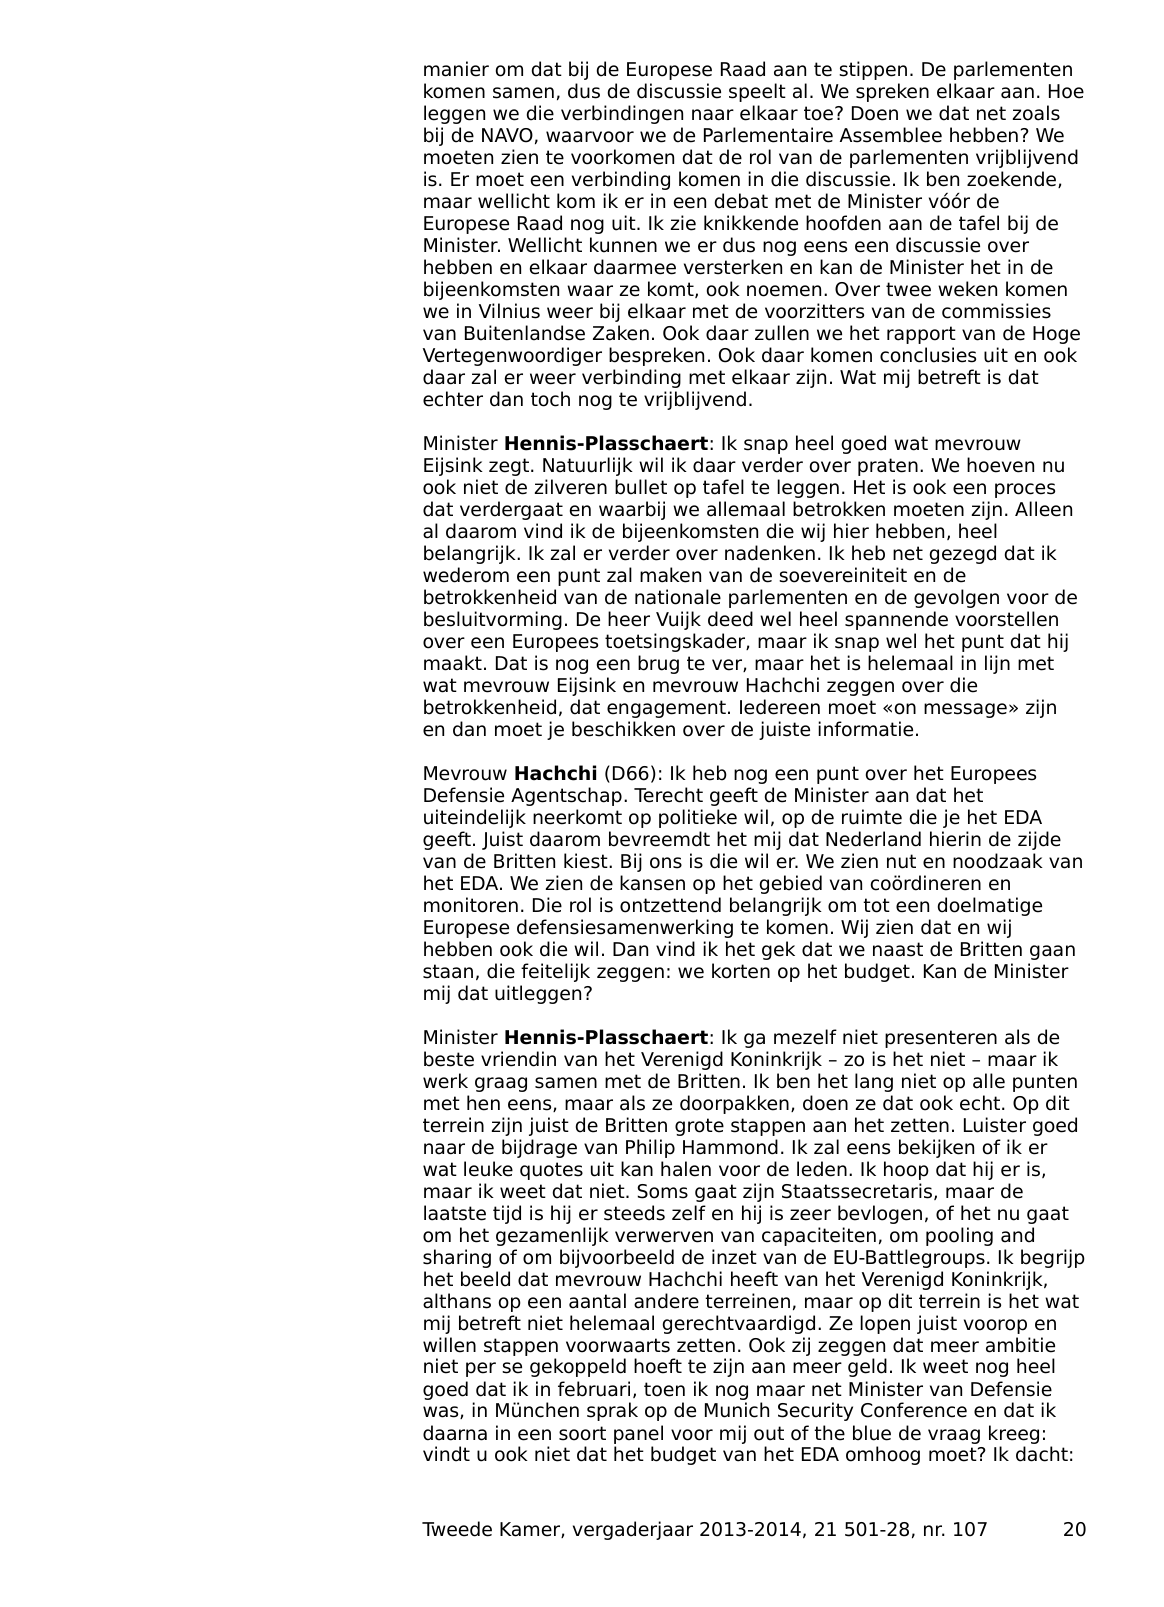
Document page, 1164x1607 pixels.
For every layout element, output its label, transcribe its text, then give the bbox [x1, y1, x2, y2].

text Minister Hennis-Plasschaert: Ik ga mezelf niet presenteren als de beste vriendin van het Verenigd Koninkrijk – zo is het niet – maar ik werk graag samen met de Britten. Ik ben het lang niet op alle punten met hen eens, maar als ze doorpakken, doen ze dat ook echt. Op dit terrein zijn juist de Britten grote stappen aan het zetten. Luister goed naar de bijdrage van Philip Hammond. Ik zal eens bekijken of ik er wat leuke quotes uit kan halen voor de leden. Ik hoop dat hij er is, maar ik weet dat niet. Soms gaat zijn Staatssecretaris, maar de laatste tijd is hij er steeds zelf en hij is zeer bevlogen, of het nu gaat om het gezamenlijk verwerven van capaciteiten, om pooling and sharing of om bijvoorbeeld de inzet van de EU-Battlegroups. Ik begrijp het beeld dat mevrouw Hachchi heeft van het Verenigd Koninkrijk, althans op een aantal andere terreinen, maar op dit terrein is het wat mij betreft niet helemaal gerechtvaardigd. Ze lopen juist voorop en willen stappen voorwaarts zetten. Ook zij zeggen dat meer ambitie niet per se gekoppeld hoeft te zijn aan meer geld. Ik weet nog heel goed dat ik in februari, toen ik nog maar net Minister van Defensie was, in München sprak op de Munich Security Conference en dat ik daarna in een soort panel voor mij out of the blue de vraag kreeg: vindt u ook niet dat het budget van het EDA omhoog moet? Ik dacht: [422, 1027, 1087, 1466]
text manier om dat bij de Europese Raad aan te stippen. De parlementen komen samen, dus de discussie speelt al. We spreken elkaar aan. Hoe leggen we die verbindingen naar elkaar toe? Doen we dat net zoals bij de NAVO, waarvoor we de Parlementaire Assemblee hebben? We moeten zien te voorkomen dat de rol van de parlementen vrijblijvend is. Er moet een verbinding komen in die discussie. Ik ben zoekende, maar wellicht kom ik er in een debat met de Minister vóór de Europese Raad nog uit. Ik zie knikkende hoofden aan de tafel bij de Minister. Wellicht kunnen we er dus nog eens een discussie over hebben en elkaar daarmee versterken en kan de Minister het in de bijeenkomsten waar ze komt, ook noemen. Over twee weken komen we in Vilnius weer bij elkaar met de voorzitters van de commissies van Buitenlandse Zaken. Ook daar zullen we het rapport van de Hoge Vertegenwoordiger bespreken. Ook daar komen conclusies uit en ook daar zal er weer verbinding met elkaar zijn. Wat mij betreft is dat echter dan toch nog te vrijblijvend. [422, 59, 1087, 411]
text Minister Hennis-Plasschaert: Ik snap heel goed wat mevrouw Eijsink zegt. Natuurlijk wil ik daar verder over praten. We hoeven nu ook niet de zilveren bullet op tafel te leggen. Het is ook een proces dat verdergaat en waarbij we allemaal betrokken moeten zijn. Alleen al daarom vind ik de bijeenkomsten die wij hier hebben, heel belangrijk. Ik zal er verder over nadenken. Ik heb net gezegd dat ik wederom een punt zal maken van de soevereiniteit en de betrokkenheid van de nationale parlementen en de gevolgen voor de besluitvorming. De heer Vuijk deed wel heel spannende voorstellen over een Europees toetsingskader, maar ik snap wel het punt dat hij maakt. Dat is nog een brug te ver, maar het is helemaal in lijn met wat mevrouw Eijsink en mevrouw Hachchi zeggen over die betrokkenheid, dat engagement. Iedereen moet «on message» zijn en dan moet je beschikken over de juiste informatie. [422, 433, 1087, 741]
text Mevrouw Hachchi (D66): Ik heb nog een punt over het Europees Defensie Agentschap. Terecht geeft de Minister aan dat het uiteindelijk neerkomt op politieke wil, op de ruimte die je het EDA geeft. Juist daarom bevreemdt het mij dat Nederland hierin de zijde van de Britten kiest. Bij ons is die wil er. We zien nut en noodzaak van het EDA. We zien de kansen op het gebied van coördineren en monitoren. Die rol is ontzettend belangrijk om tot een doelmatige Europese defensiesamenwerking te komen. Wij zien dat en wij hebben ook die wil. Dan vind ik het gek dat we naast de Britten gaan staan, die feitelijk zeggen: we korten op het budget. Kan de Minister mij dat uitleggen? [422, 763, 1087, 1004]
